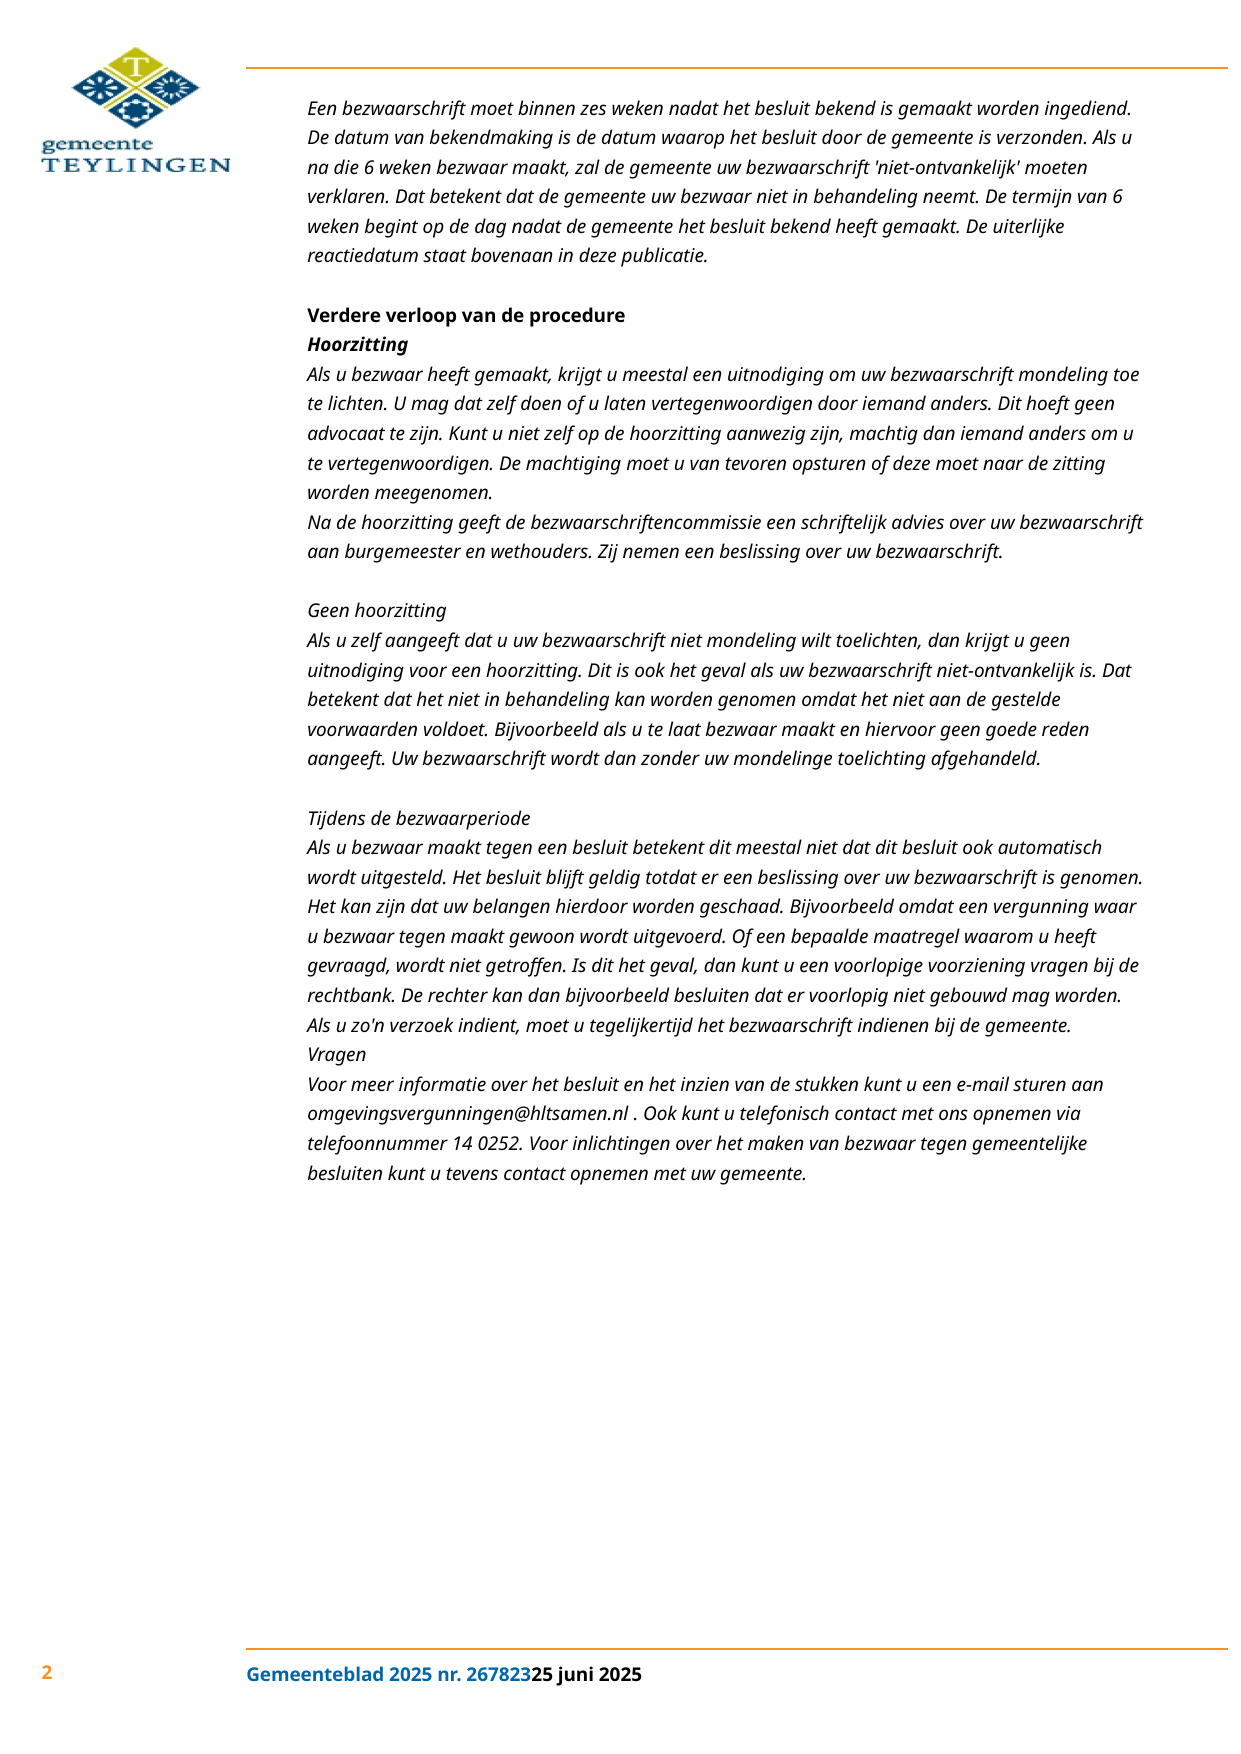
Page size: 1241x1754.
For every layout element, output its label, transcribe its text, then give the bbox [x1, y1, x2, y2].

list Na de hoorzitting geeft de bezwaarschriftencommissie een schriftelijk advies over uw bezwaarschrift aan burgemeester en wethouders. Zij nemen een beslissing over uw bezwaarschrift. [248, 509, 1152, 564]
list Als u bezwaar heeft gemaakt, krijgt u meestal een uitnodiging om uw bezwaarschrift mondeling toe te lichten. U mag dat zelf doen of u laten vertegenwoordigen door iemand anders. Dit hoeft geen advocaat te zijn. Kunt u niet zelf op de hoorzitting aanwezig zijn, machtig dan iemand anders om u te vertegenwoordigen. De machtiging moet u van tevoren opsturen of deze moet naar de zitting worden meegenomen. [248, 361, 1152, 505]
list Als u bezwaar maakt tegen een besluit betekent dit meestal niet dat dit besluit ook automatisch wordt uitgesteld. Het besluit blijft geldig totdat er een beslissing over uw bezwaarschrift is genomen. Het kan zijn dat uw belangen hierdoor worden geschaad. Bijvoorbeeld omdat een vergunning waar u bezwaar tegen maakt gewoon wordt uitgevoerd. Of een bepaalde maatregel waarom u heeft gevraagd, wordt niet getroffen. Is dit het geval, dan kunt u een voorlopige voorziening vragen bij de rechtbank. De rechter kan dan bijvoorbeeld besluiten dat er voorlopig niet gebouwd mag worden. Als u zo'n verzoek indient, moet u tegelijkertijd het bezwaarschrift indienen bij de gemeente. [248, 834, 1152, 1038]
list Verdere verloop van de procedure [248, 302, 1152, 328]
list Tijdens de bezwaarperiode [248, 805, 1152, 831]
list Als u zelf aangeeft dat u uw bezwaarschrift niet mondeling wilt toelichten, dan krijgt u geen uitnodiging voor een hoorzitting. Dit is ook het geval als uw bezwaarschrift niet-ontvankelijk is. Dat betekent dat het niet in behandeling kan worden genomen omdat het niet aan de gestelde voorwaarden voldoet. Bijvoorbeeld als u te laat bezwaar maakt en hiervoor geen goede reden aangeeft. Uw bezwaarschrift wordt dan zonder uw mondelinge toelichting afgehandeld. [248, 627, 1152, 771]
list Een bezwaarschrift moet binnen zes weken nadat het besluit bekend is gemaakt worden ingediend. De datum van bekendmaking is de datum waarop het besluit door de gemeente is verzonden. Als u na die 6 weken bezwaar maakt, zal de gemeente uw bezwaarschrift 'niet-ontvankelijk' moeten verklaren. Dat betekent dat de gemeente uw bezwaar niet in behandeling neemt. De termijn van 6 weken begint op de dag nadat de gemeente het besluit bekend heeft gemaakt. De uiterlijke reactiedatum staat bovenaan in deze publicatie. [248, 95, 1152, 268]
list Voor meer informatie over het besluit en het inzien van de stukken kunt u een e-mail sturen aan omgevingsvergunningen@hltsamen.nl . Ook kunt u telefonisch contact met ons opnemen via telefoonnummer 14 0252. Voor inlichtingen over het maken van bezwaar tegen gemeentelijke besluiten kunt u tevens contact opnemen met uw gemeente. [248, 1071, 1152, 1186]
list Geen hoorzitting [248, 598, 1152, 623]
list Vragen [248, 1041, 1152, 1067]
picture [41, 47, 231, 172]
list Hoorzitting [248, 331, 1152, 357]
